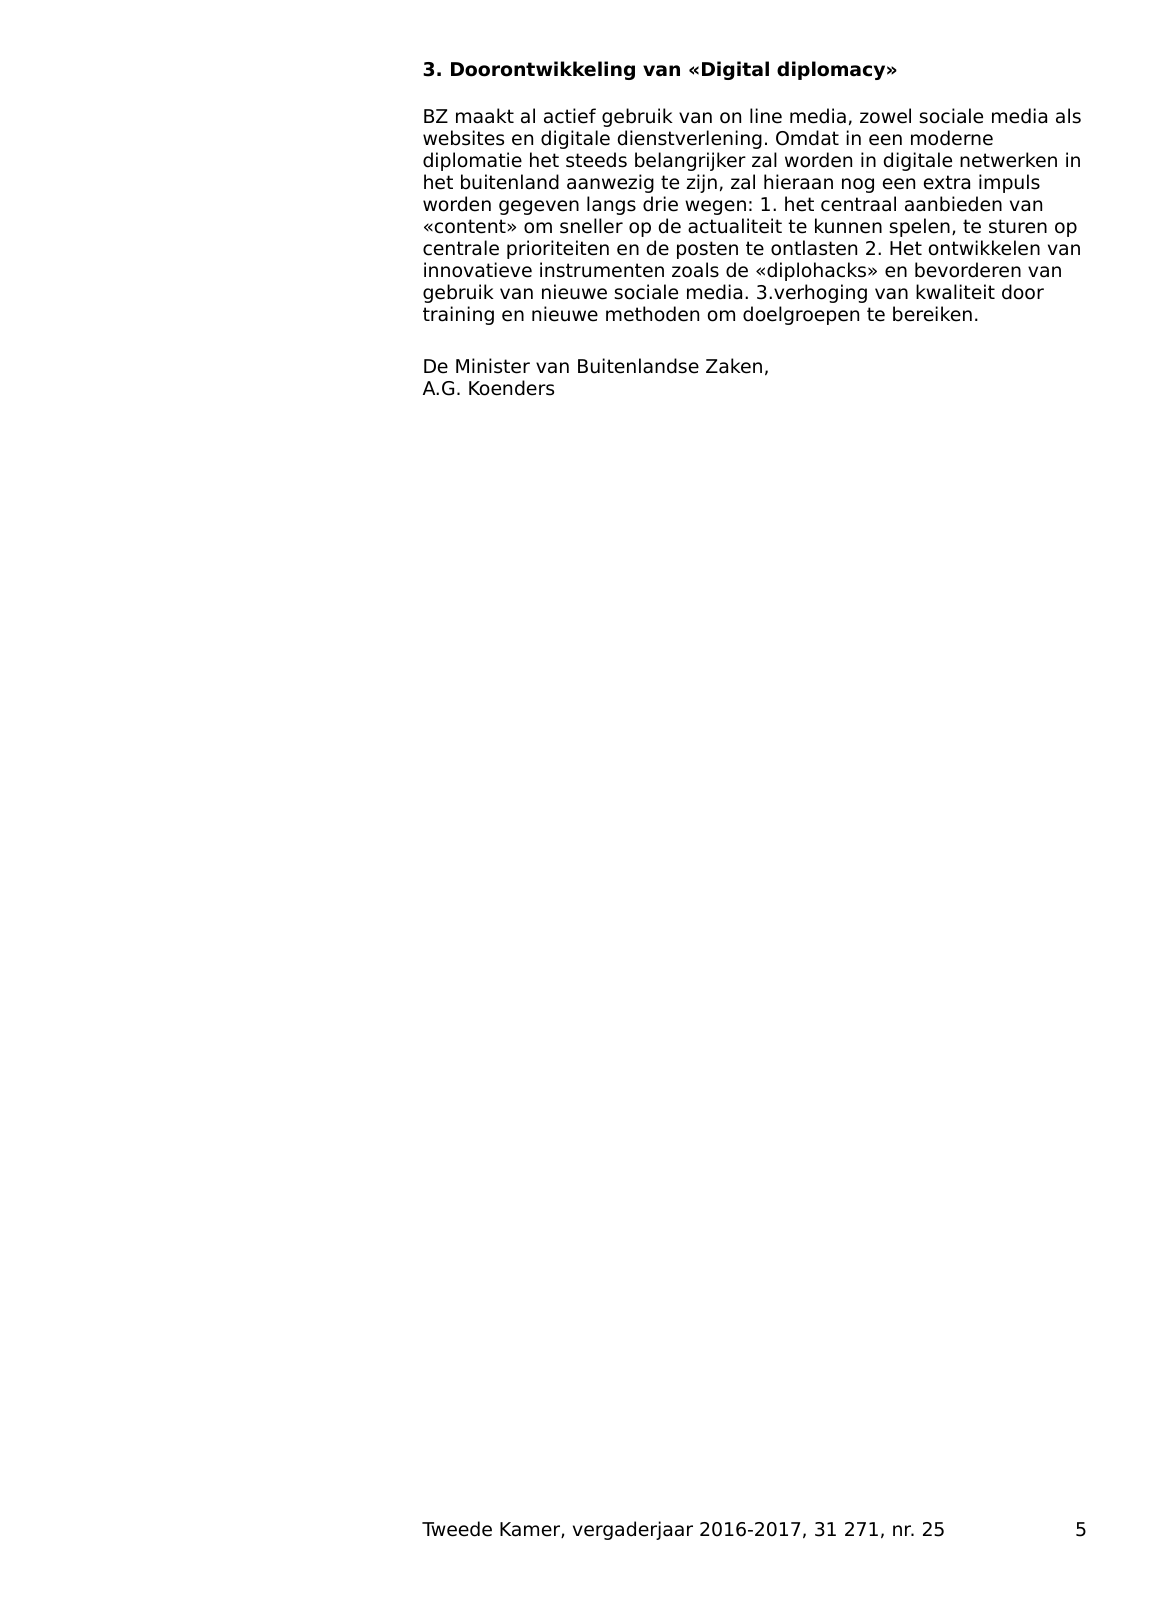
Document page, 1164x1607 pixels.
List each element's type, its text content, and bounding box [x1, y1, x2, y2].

text BZ maakt al actief gebruik van on line media, zowel sociale media als websites en digitale dienstverlening. Omdat in een moderne diplomatie het steeds belangrijker zal worden in digitale netwerken in het buitenland aanwezig te zijn, zal hieraan nog een extra impuls worden gegeven langs drie wegen: 1. het centraal aanbieden van «content» om sneller op de actualiteit te kunnen spelen, te sturen op centrale prioriteiten en de posten te ontlasten 2. Het ontwikkelen van innovatieve instrumenten zoals de «diplohacks» en bevorderen van gebruik van nieuwe sociale media. 3.verhoging van kwaliteit door training en nieuwe methoden om doelgroepen te bereiken. [422, 106, 1087, 326]
subtitle 3. Doorontwikkeling van «Digital diplomacy» [422, 59, 1087, 81]
text De Minister van Buitenlandse Zaken, A.G. Koenders [422, 356, 1087, 400]
